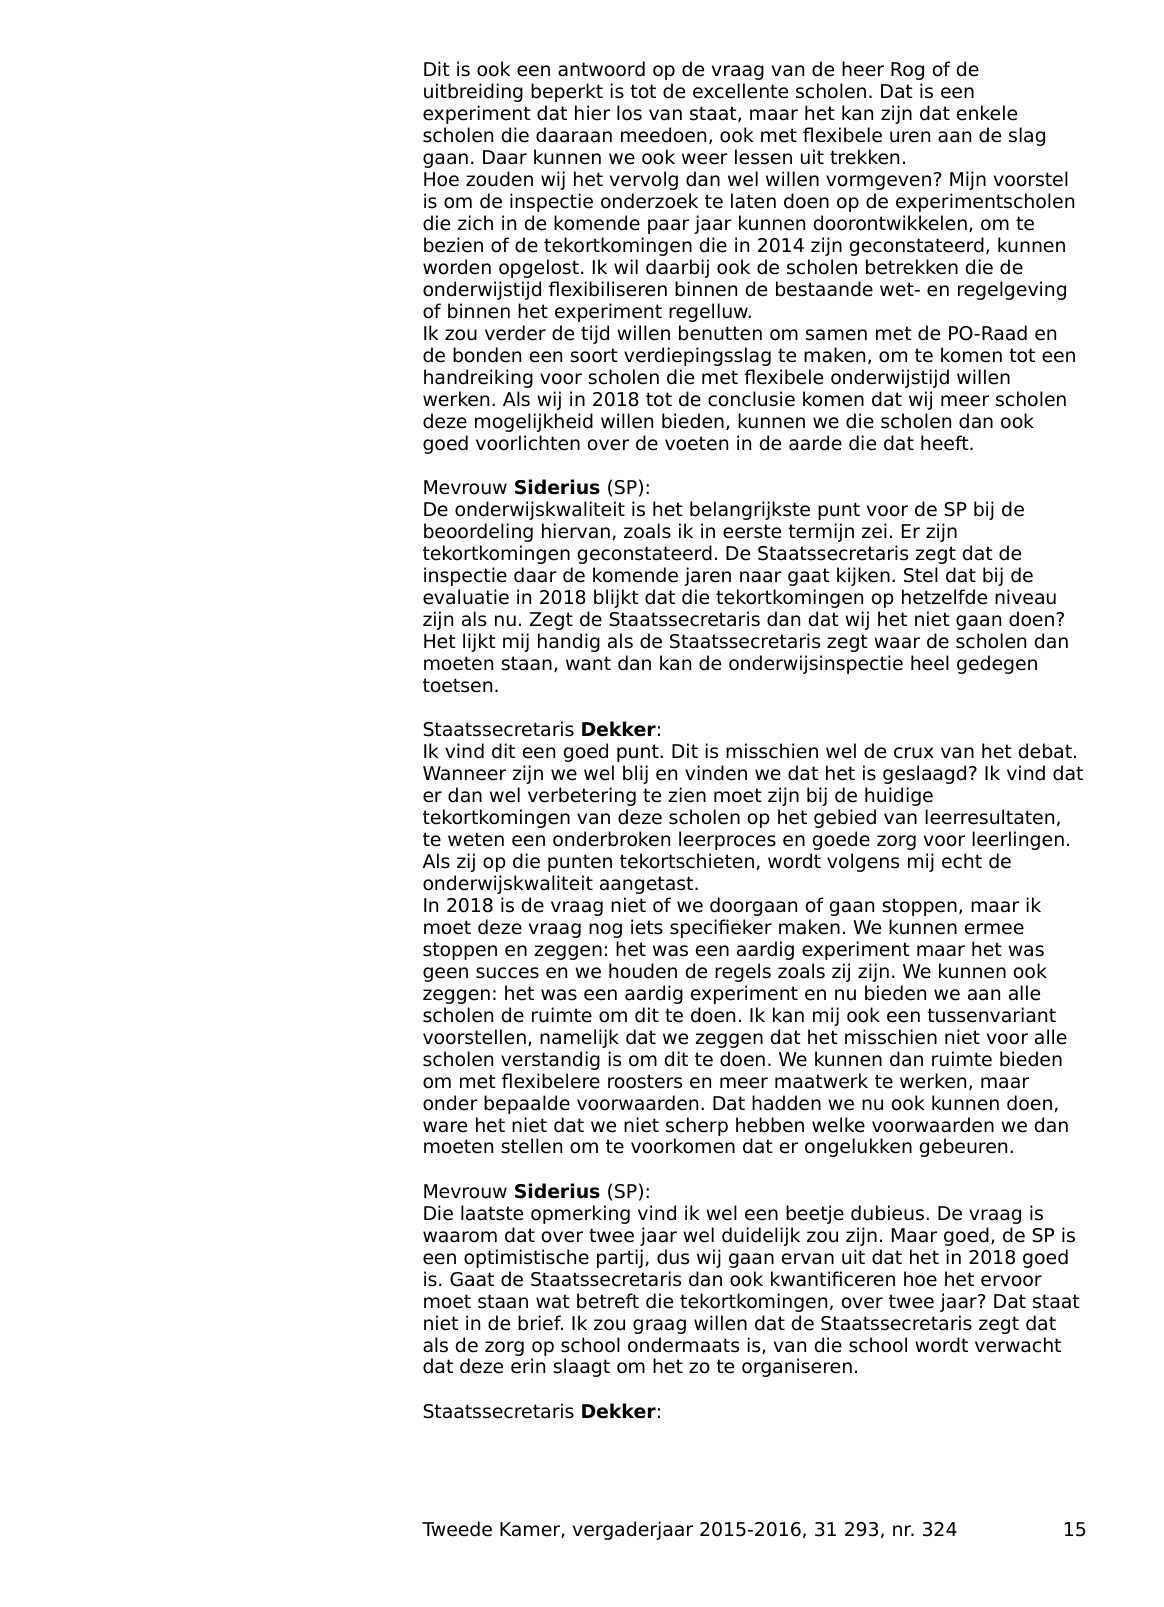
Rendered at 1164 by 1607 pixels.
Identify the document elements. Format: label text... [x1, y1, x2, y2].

text Staatssecretaris Dekker: [422, 719, 1087, 741]
text Mevrouw Siderius (SP): [422, 477, 1087, 499]
text Staatssecretaris Dekker: [422, 1401, 1087, 1423]
text Hoe zouden wij het vervolg dan wel willen vormgeven? Mijn voorstel is om de inspectie onderzoek te laten doen op de experimentscholen die zich in de komende paar jaar kunnen doorontwikkelen, om te bezien of de tekortkomingen die in 2014 zijn geconstateerd, kunnen worden opgelost. Ik wil daarbij ook de scholen betrekken die de onderwijstijd flexibiliseren binnen de bestaande wet- en regelgeving of binnen het experiment regelluw. [422, 169, 1087, 323]
text Dit is ook een antwoord op de vraag van de heer Rog of de uitbreiding beperkt is tot de excellente scholen. Dat is een experiment dat hier los van staat, maar het kan zijn dat enkele scholen die daaraan meedoen, ook met flexibele uren aan de slag gaan. Daar kunnen we ook weer lessen uit trekken. [422, 59, 1087, 169]
text Ik zou verder de tijd willen benutten om samen met de PO-Raad en de bonden een soort verdiepingsslag te maken, om te komen tot een handreiking voor scholen die met flexibele onderwijstijd willen werken. Als wij in 2018 tot de conclusie komen dat wij meer scholen deze mogelijkheid willen bieden, kunnen we die scholen dan ook goed voorlichten over de voeten in de aarde die dat heeft. [422, 323, 1087, 455]
text Mevrouw Siderius (SP): [422, 1181, 1087, 1203]
text Die laatste opmerking vind ik wel een beetje dubieus. De vraag is waarom dat over twee jaar wel duidelijk zou zijn. Maar goed, de SP is een optimistische partij, dus wij gaan ervan uit dat het in 2018 goed is. Gaat de Staatssecretaris dan ook kwantificeren hoe het ervoor moet staan wat betreft die tekortkomingen, over twee jaar? Dat staat niet in de brief. Ik zou graag willen dat de Staatssecretaris zegt dat als de zorg op school ondermaats is, van die school wordt verwacht dat deze erin slaagt om het zo te organiseren. [422, 1203, 1087, 1378]
text Ik vind dit een goed punt. Dit is misschien wel de crux van het debat. Wanneer zijn we wel blij en vinden we dat het is geslaagd? Ik vind dat er dan wel verbetering te zien moet zijn bij de huidige tekortkomingen van deze scholen op het gebied van leerresultaten, te weten een onderbroken leerproces en goede zorg voor leerlingen. Als zij op die punten tekortschieten, wordt volgens mij echt de onderwijskwaliteit aangetast. [422, 741, 1087, 895]
text De onderwijskwaliteit is het belangrijkste punt voor de SP bij de beoordeling hiervan, zoals ik in eerste termijn zei. Er zijn tekortkomingen geconstateerd. De Staatssecretaris zegt dat de inspectie daar de komende jaren naar gaat kijken. Stel dat bij de evaluatie in 2018 blijkt dat die tekortkomingen op hetzelfde niveau zijn als nu. Zegt de Staatssecretaris dan dat wij het niet gaan doen? Het lijkt mij handig als de Staatssecretaris zegt waar de scholen dan moeten staan, want dan kan de onderwijsinspectie heel gedegen toetsen. [422, 499, 1087, 697]
text In 2018 is de vraag niet of we doorgaan of gaan stoppen, maar ik moet deze vraag nog iets specifieker maken. We kunnen ermee stoppen en zeggen: het was een aardig experiment maar het was geen succes en we houden de regels zoals zij zijn. We kunnen ook zeggen: het was een aardig experiment en nu bieden we aan alle scholen de ruimte om dit te doen. Ik kan mij ook een tussenvariant voorstellen, namelijk dat we zeggen dat het misschien niet voor alle scholen verstandig is om dit te doen. We kunnen dan ruimte bieden om met flexibelere roosters en meer maatwerk te werken, maar onder bepaalde voorwaarden. Dat hadden we nu ook kunnen doen, ware het niet dat we niet scherp hebben welke voorwaarden we dan moeten stellen om te voorkomen dat er ongelukken gebeuren. [422, 895, 1087, 1158]
